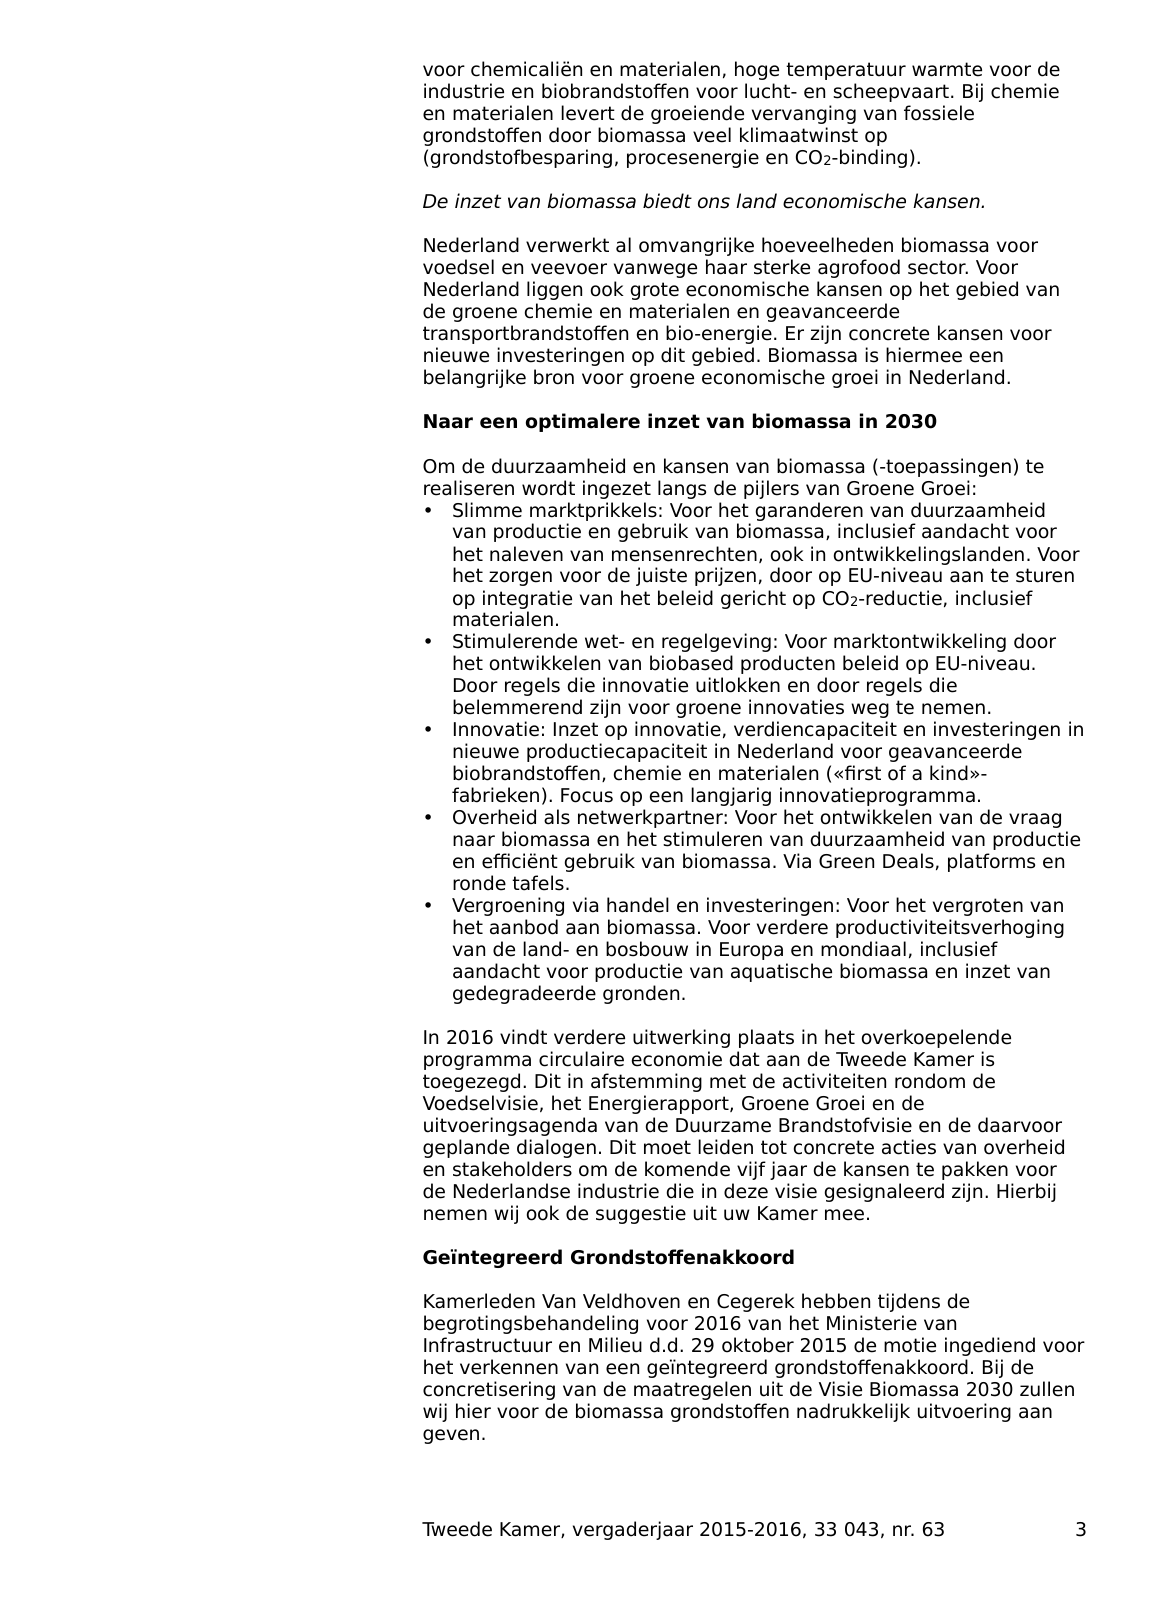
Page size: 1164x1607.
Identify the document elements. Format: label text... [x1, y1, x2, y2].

text • Slimme marktprikkels: Voor het garanderen van duurzaamheid van productie en gebruik van biomassa, inclusief aandacht voor het naleven van mensenrechten, ook in ontwikkelingslanden. Voor het zorgen voor de juiste prijzen, door op EU-niveau aan te sturen op integratie van het beleid gericht op CO2-reductie, inclusief materialen. [422, 499, 1087, 631]
subtitle Naar een optimalere inzet van biomassa in 2030 [422, 411, 1087, 433]
text voor chemicaliën en materialen, hoge temperatuur warmte voor de industrie en biobrandstoffen voor lucht- en scheepvaart. Bij chemie en materialen levert de groeiende vervanging van fossiele grondstoffen door biomassa veel klimaatwinst op (grondstofbesparing, procesenergie en CO2-binding). [422, 59, 1087, 169]
text • Overheid als netwerkpartner: Voor het ontwikkelen van de vraag naar biomassa en het stimuleren van duurzaamheid van productie en efficiënt gebruik van biomassa. Via Green Deals, platforms en ronde tafels. [422, 807, 1087, 895]
subtitle Geïntegreerd Grondstoffenakkoord [422, 1247, 1087, 1269]
text • Vergroening via handel en investeringen: Voor het vergroten van het aanbod aan biomassa. Voor verdere productiviteitsverhoging van de land- en bosbouw in Europa en mondiaal, inclusief aandacht voor productie van aquatische biomassa en inzet van gedegradeerde gronden. [422, 895, 1087, 1005]
text • Innovatie: Inzet op innovatie, verdiencapaciteit en investeringen in nieuwe productiecapaciteit in Nederland voor geavanceerde biobrandstoffen, chemie en materialen («first of a kind»-fabrieken). Focus op een langjarig innovatieprogramma. [422, 719, 1087, 807]
text Om de duurzaamheid en kansen van biomassa (-toepassingen) te realiseren wordt ingezet langs de pijlers van Groene Groei: [422, 456, 1087, 499]
subtitle De inzet van biomassa biedt ons land economische kansen. [422, 191, 1087, 213]
text In 2016 vindt verdere uitwerking plaats in het overkoepelende programma circulaire economie dat aan de Tweede Kamer is toegezegd. Dit in afstemming met de activiteiten rondom de Voedselvisie, het Energierapport, Groene Groei en de uitvoeringsagenda van de Duurzame Brandstofvisie en de daarvoor geplande dialogen. Dit moet leiden tot concrete acties van overheid en stakeholders om de komende vijf jaar de kansen te pakken voor de Nederlandse industrie die in deze visie gesignaleerd zijn. Hierbij nemen wij ook de suggestie uit uw Kamer mee. [422, 1027, 1087, 1225]
text • Stimulerende wet- en regelgeving: Voor marktontwikkeling door het ontwikkelen van biobased producten beleid op EU-niveau. Door regels die innovatie uitlokken en door regels die belemmerend zijn voor groene innovaties weg te nemen. [422, 631, 1087, 719]
text Nederland verwerkt al omvangrijke hoeveelheden biomassa voor voedsel en veevoer vanwege haar sterke agrofood sector. Voor Nederland liggen ook grote economische kansen op het gebied van de groene chemie en materialen en geavanceerde transportbrandstoffen en bio-energie. Er zijn concrete kansen voor nieuwe investeringen op dit gebied. Biomassa is hiermee een belangrijke bron voor groene economische groei in Nederland. [422, 235, 1087, 389]
text Kamerleden Van Veldhoven en Cegerek hebben tijdens de begrotingsbehandeling voor 2016 van het Ministerie van Infrastructuur en Milieu d.d. 29 oktober 2015 de motie ingediend voor het verkennen van een geïntegreerd grondstoffenakkoord. Bij de concretisering van de maatregelen uit de Visie Biomassa 2030 zullen wij hier voor de biomassa grondstoffen nadrukkelijk uitvoering aan geven. [422, 1291, 1087, 1445]
